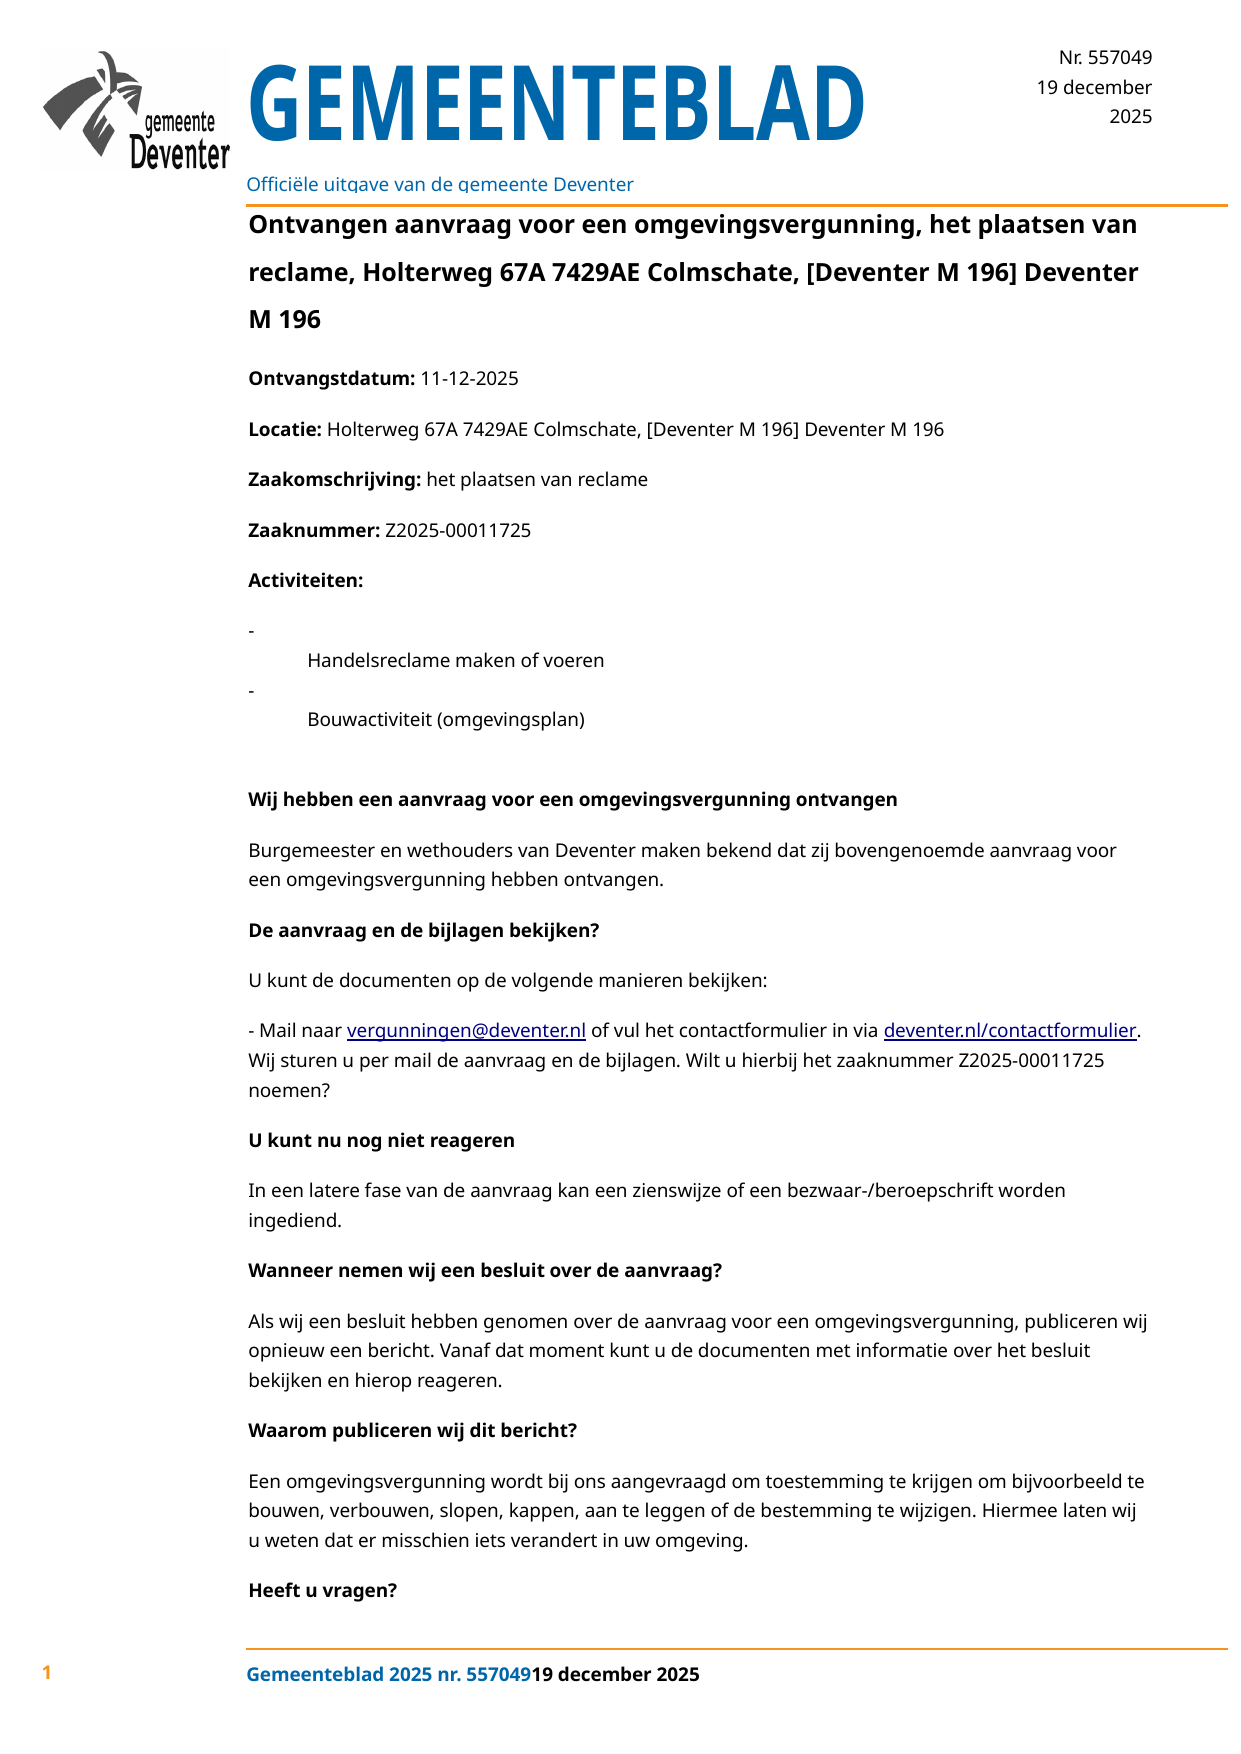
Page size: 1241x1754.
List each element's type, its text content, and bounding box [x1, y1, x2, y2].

text Waarom publiceren wij dit bericht? [248, 1418, 1152, 1443]
text Ontvangstdatum: 11-12-2025 [248, 366, 1152, 391]
text Heeft u vragen? [248, 1578, 1152, 1603]
text Wanneer nemen wij een besluit over de aanvraag? [248, 1258, 1152, 1283]
text U kunt de documenten op de volgende manieren bekijken: [248, 967, 1152, 993]
list Bouwactiviteit (omgevingsplan) [248, 706, 1152, 732]
text Ontvangen aanvraag voor een omgevingsvergunning, het plaatsen van reclame, Holterweg 67A 7429AE Colmschate, [Deventer M 196] Deventer M 196 [248, 207, 1152, 336]
picture [41, 47, 231, 172]
text Als wij een besluit hebben genomen over de aanvraag voor een omgevingsvergunning, publiceren wij opnieuw een bericht. Vanaf dat moment kunt u de documenten met informatie over het besluit bekijken en hierop reageren. [248, 1308, 1152, 1393]
text Zaakomschrijving: het plaatsen van reclame [248, 466, 1152, 492]
text Burgemeester en wethouders van Deventer maken bekend dat zij bovengenoemde aanvraag voor een omgevingsvergunning hebben ontvangen. [248, 837, 1152, 892]
text Locatie: Holterweg 67A 7429AE Colmschate, [Deventer M 196] Deventer M 196 [248, 416, 1152, 442]
text Activiteiten: [248, 567, 1152, 593]
text - Mail naar vergunningen@deventer.nl of vul het contactformulier in via deventer.nl/contactformulier. Wij sturen u per mail de aanvraag en de bijlagen. Wilt u hierbij het zaaknummer Z2025-00011725 noemen? [248, 1018, 1152, 1102]
list Handelsreclame maken of voeren [248, 647, 1152, 673]
text In een latere fase van de aanvraag kan een zienswijze of een bezwaar-/beroepschrift worden ingediend. [248, 1178, 1152, 1233]
text Wij hebben een aanvraag voor een omgevingsvergunning ontvangen [248, 786, 1152, 812]
text Zaaknummer: Z2025-00011725 [248, 517, 1152, 542]
text Een omgevingsvergunning wordt bij ons aangevraagd om toestemming te krijgen om bijvoorbeeld te bouwen, verbouwen, slopen, kappen, aan te leggen of de bestemming te wijzigen. Hiermee laten wij u weten dat er misschien iets verandert in uw omgeving. [248, 1468, 1152, 1553]
text U kunt nu nog niet reageren [248, 1127, 1152, 1153]
text De aanvraag en de bijlagen bekijken? [248, 917, 1152, 942]
